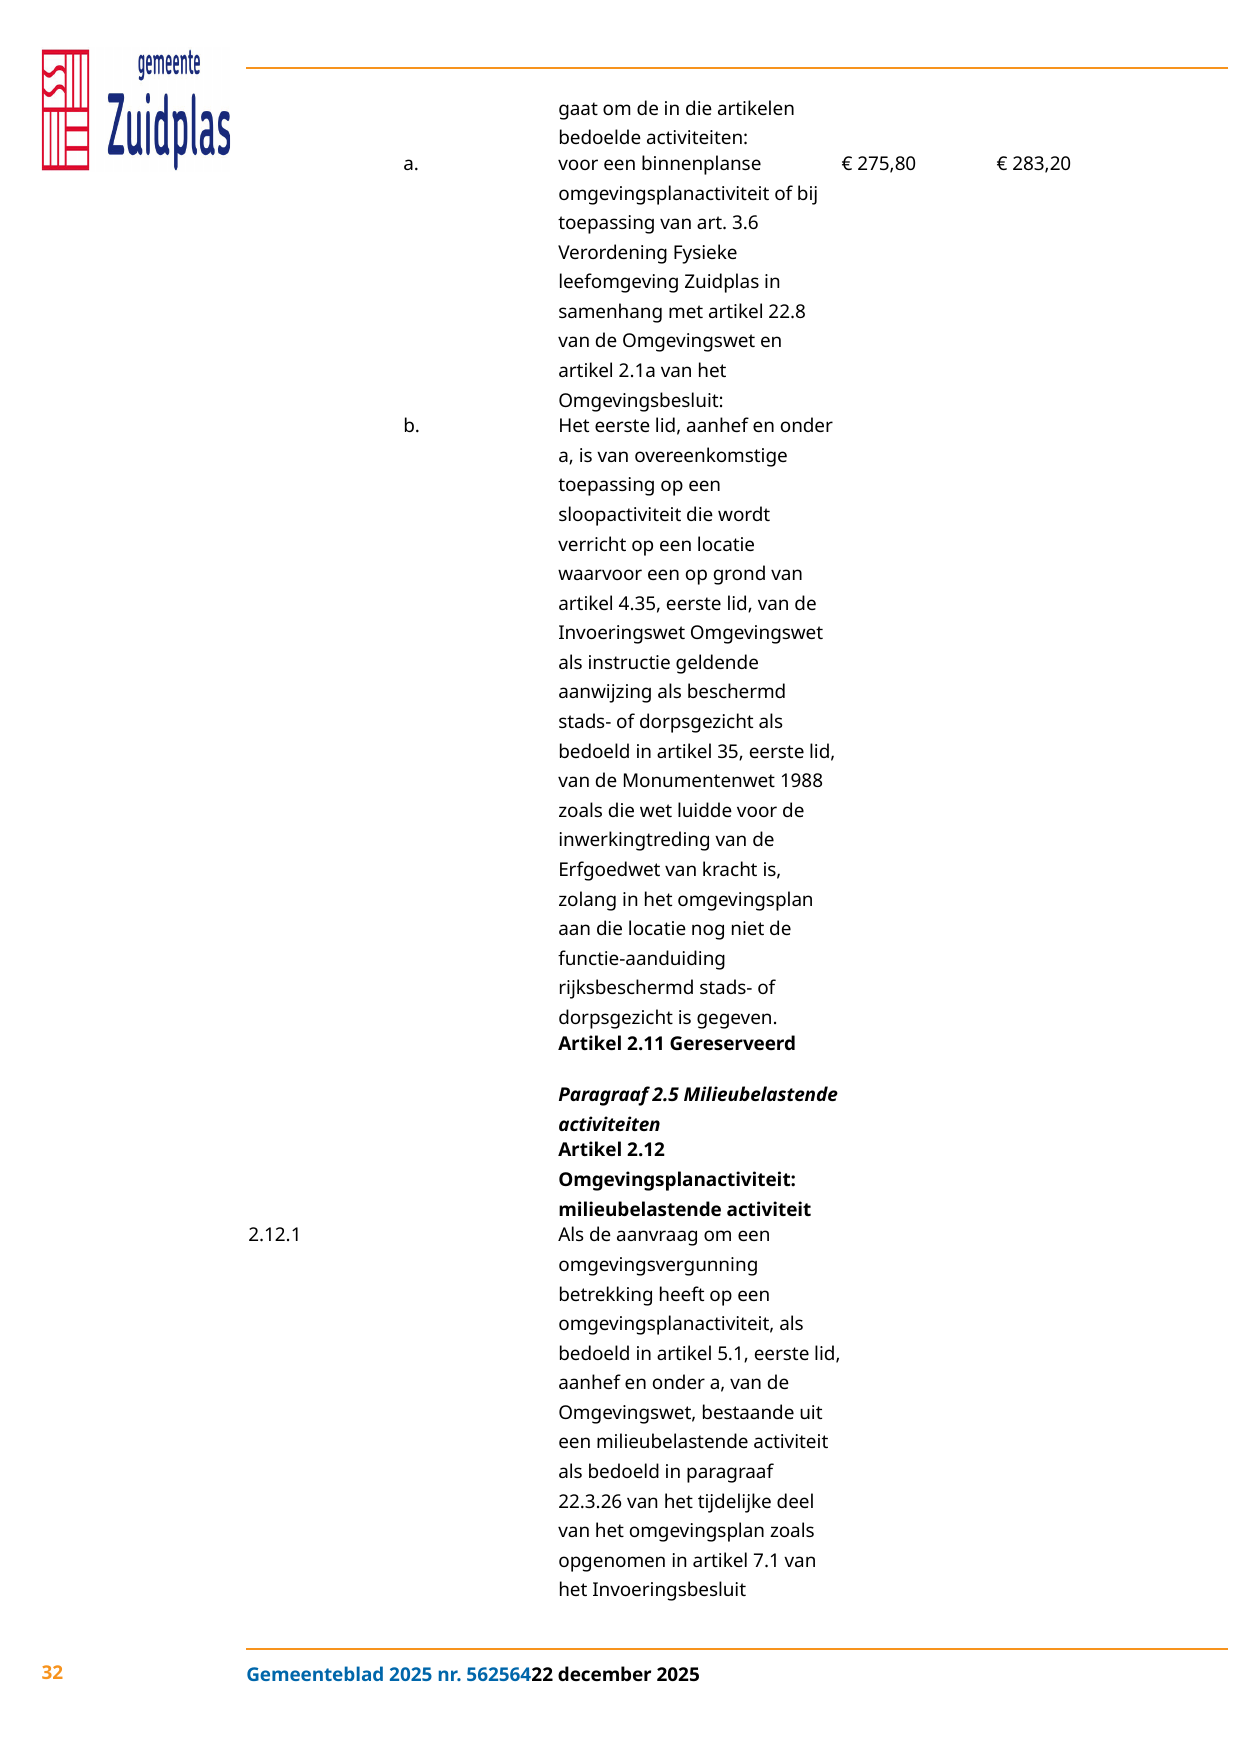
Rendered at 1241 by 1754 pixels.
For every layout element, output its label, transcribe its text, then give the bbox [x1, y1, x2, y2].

table_cell [248, 95, 403, 150]
table_cell gaat om de in die artikelen bedoelde activiteiten: [558, 95, 841, 150]
table_cell [403, 1056, 558, 1081]
table_cell [996, 1030, 1152, 1056]
table_cell [996, 413, 1152, 1030]
table_cell [248, 1030, 403, 1056]
table_cell Artikel 2.12 Omgevingsplanactiviteit: milieubelastende activiteit [558, 1137, 841, 1222]
table_cell [403, 1137, 558, 1222]
table_cell [248, 1081, 403, 1137]
picture [41, 47, 231, 172]
table_cell Het eerste lid, aanhef en onder a, is van overeenkomstige toepassing op een sloopactiviteit die wordt verricht op een locatie waarvoor een op grond van artikel 4.35, eerste lid, van de Invoeringswet Omgevingswet als instructie geldende aanwijzing als beschermd stads- of dorpsgezicht als bedoeld in artikel 35, eerste lid, van de Monumentenwet 1988 zoals die wet luidde voor de inwerkingtreding van de Erfgoedwet van kracht is, zolang in het omgevingsplan aan die locatie nog niet de functie-aanduiding rijksbeschermd stads- of dorpsgezicht is gegeven. [558, 413, 841, 1030]
table_cell [996, 1081, 1152, 1137]
table_cell voor een binnenplanse omgevingsplanactiviteit of bij toepassing van art. 3.6 Verordening Fysieke leefomgeving Zuidplas in samenhang met artikel 22.8 van de Omgevingswet en artikel 2.1a van het Omgevingsbesluit: [558, 150, 841, 412]
table_cell [841, 1056, 996, 1081]
table_cell [403, 1222, 558, 1602]
table_cell [996, 1056, 1152, 1081]
table_cell € 283,20 [996, 150, 1152, 412]
table_cell [248, 1056, 403, 1081]
table_cell [996, 1222, 1152, 1602]
table_cell [841, 1222, 996, 1602]
table_cell [996, 1137, 1152, 1222]
table_cell [841, 1137, 996, 1222]
table_cell [841, 1030, 996, 1056]
table_cell [841, 95, 996, 150]
table_cell [841, 1081, 996, 1137]
table_cell Artikel 2.11 Gereserveerd [558, 1030, 841, 1056]
table_cell [841, 413, 996, 1030]
table_cell Paragraaf 2.5 Milieubelastende activiteiten [558, 1081, 841, 1137]
table_cell a. [403, 150, 558, 412]
table_cell [248, 150, 403, 412]
table_cell [996, 95, 1152, 150]
table_cell [403, 95, 558, 150]
table_cell [558, 1056, 841, 1081]
table_cell 2.12.1 [248, 1222, 403, 1602]
table_cell Als de aanvraag om een omgevingsvergunning betrekking heeft op een omgevingsplanactiviteit, als bedoeld in artikel 5.1, eerste lid, aanhef en onder a, van de Omgevingswet, bestaande uit een milieubelastende activiteit als bedoeld in paragraaf 22.3.26 van het tijdelijke deel van het omgevingsplan zoals opgenomen in artikel 7.1 van het Invoeringsbesluit [558, 1222, 841, 1602]
table_cell [403, 1081, 558, 1137]
table_cell [248, 413, 403, 1030]
table_cell [248, 1137, 403, 1222]
table_cell [403, 1030, 558, 1056]
table_cell € 275,80 [841, 150, 996, 412]
table_cell b. [403, 413, 558, 1030]
